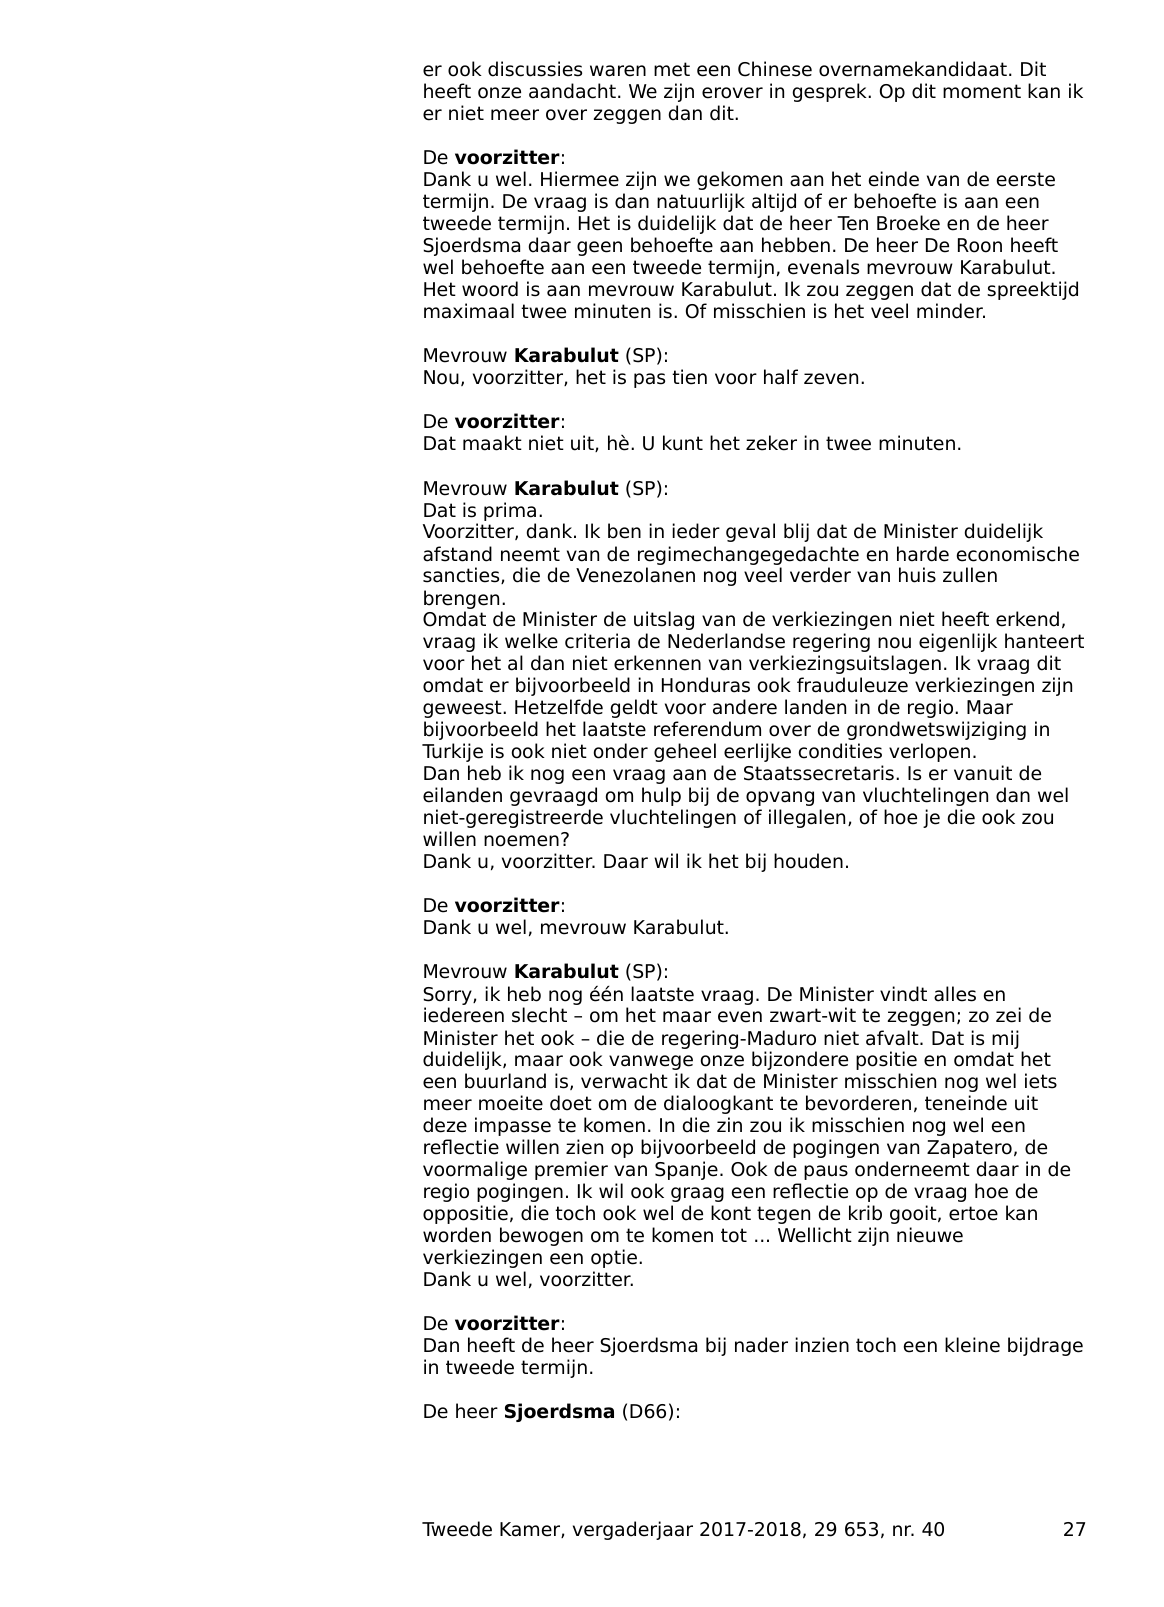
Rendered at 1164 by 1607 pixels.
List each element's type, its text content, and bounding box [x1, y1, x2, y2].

text Nou, voorzitter, het is pas tien voor half zeven. [422, 367, 1087, 389]
text Mevrouw Karabulut (SP): [422, 961, 1087, 983]
text er ook discussies waren met een Chinese overnamekandidaat. Dit heeft onze aandacht. We zijn erover in gesprek. Op dit moment kan ik er niet meer over zeggen dan dit. [422, 59, 1087, 125]
text De voorzitter: [422, 1313, 1087, 1335]
text Dat is prima. [422, 499, 1087, 521]
text Mevrouw Karabulut (SP): [422, 345, 1087, 367]
text De voorzitter: [422, 411, 1087, 433]
text Dan heb ik nog een vraag aan de Staatssecretaris. Is er vanuit de eilanden gevraagd om hulp bij de opvang van vluchtelingen dan wel niet-geregistreerde vluchtelingen of illegalen, of hoe je die ook zou willen noemen? [422, 763, 1087, 851]
text Dank u wel, mevrouw Karabulut. [422, 917, 1087, 939]
text Dan heeft de heer Sjoerdsma bij nader inzien toch een kleine bijdrage in tweede termijn. [422, 1335, 1087, 1379]
text De voorzitter: [422, 147, 1087, 169]
text De voorzitter: [422, 895, 1087, 917]
text Voorzitter, dank. Ik ben in ieder geval blij dat de Minister duidelijk afstand neemt van de regimechangegedachte en harde economische sancties, die de Venezolanen nog veel verder van huis zullen brengen. [422, 521, 1087, 609]
text Mevrouw Karabulut (SP): [422, 477, 1087, 499]
text Dat maakt niet uit, hè. U kunt het zeker in twee minuten. [422, 433, 1087, 455]
text Dank u, voorzitter. Daar wil ik het bij houden. [422, 851, 1087, 873]
text Dank u wel, voorzitter. [422, 1269, 1087, 1291]
text Sorry, ik heb nog één laatste vraag. De Minister vindt alles en iedereen slecht – om het maar even zwart-wit te zeggen; zo zei de Minister het ook – die de regering-Maduro niet afvalt. Dat is mij duidelijk, maar ook vanwege onze bijzondere positie en omdat het een buurland is, verwacht ik dat de Minister misschien nog wel iets meer moeite doet om de dialoogkant te bevorderen, teneinde uit deze impasse te komen. In die zin zou ik misschien nog wel een reflectie willen zien op bijvoorbeeld de pogingen van Zapatero, de voormalige premier van Spanje. Ook de paus onderneemt daar in de regio pogingen. Ik wil ook graag een reflectie op de vraag hoe de oppositie, die toch ook wel de kont tegen de krib gooit, ertoe kan worden bewogen om te komen tot ... Wellicht zijn nieuwe verkiezingen een optie. [422, 983, 1087, 1269]
text Dank u wel. Hiermee zijn we gekomen aan het einde van de eerste termijn. De vraag is dan natuurlijk altijd of er behoefte is aan een tweede termijn. Het is duidelijk dat de heer Ten Broeke en de heer Sjoerdsma daar geen behoefte aan hebben. De heer De Roon heeft wel behoefte aan een tweede termijn, evenals mevrouw Karabulut. Het woord is aan mevrouw Karabulut. Ik zou zeggen dat de spreektijd maximaal twee minuten is. Of misschien is het veel minder. [422, 169, 1087, 323]
text Omdat de Minister de uitslag van de verkiezingen niet heeft erkend, vraag ik welke criteria de Nederlandse regering nou eigenlijk hanteert voor het al dan niet erkennen van verkiezingsuitslagen. Ik vraag dit omdat er bijvoorbeeld in Honduras ook frauduleuze verkiezingen zijn geweest. Hetzelfde geldt voor andere landen in de regio. Maar bijvoorbeeld het laatste referendum over de grondwetswijziging in Turkije is ook niet onder geheel eerlijke condities verlopen. [422, 609, 1087, 763]
text De heer Sjoerdsma (D66): [422, 1401, 1087, 1423]
